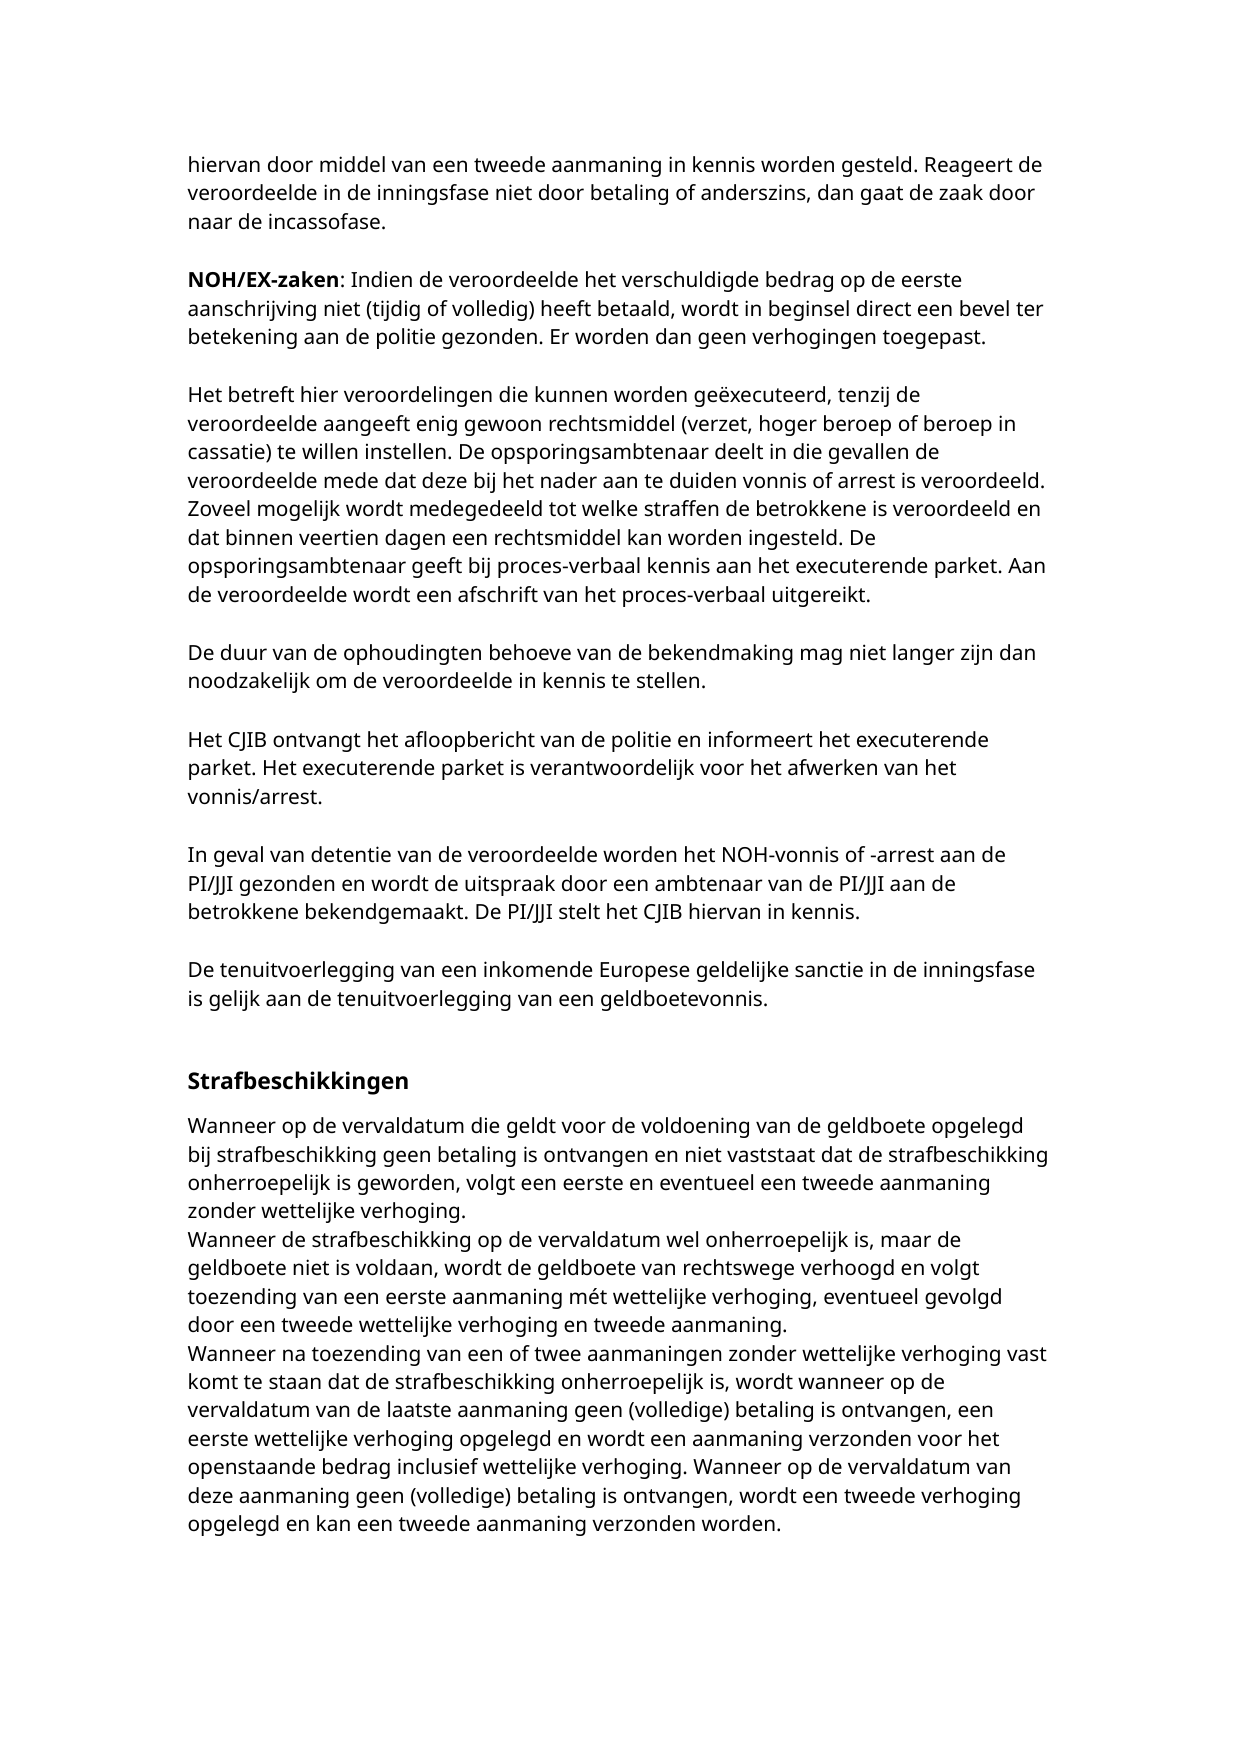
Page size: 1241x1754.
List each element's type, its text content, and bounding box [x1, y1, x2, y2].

text In geval van detentie van de veroordeelde worden het NOH-vonnis of -arrest aan de PI/JJI gezonden en wordt de uitspraak door een ambtenaar van de PI/JJI aan de betrokkene bekendgemaakt. De PI/JJI stelt het CJIB hiervan in kennis. [187, 840, 1053, 926]
text hiervan door middel van een tweede aanmaning in kennis worden gesteld. Reageert de veroordeelde in de inningsfase niet door betaling of anderszins, dan gaat de zaak door naar de incassofase. [187, 150, 1053, 235]
text Wanneer op de vervaldatum die geldt voor de voldoening van de geldboete opgelegd bij strafbeschikking geen betaling is ontvangen en niet vaststaat dat de strafbeschikking onherroepelijk is geworden, volgt een eerste en eventueel een tweede aanmaning zonder wettelijke verhoging. [187, 1111, 1053, 1225]
text NOH/EX-zaken: Indien de veroordeelde het verschuldigde bedrag op de eerste aanschrijving niet (tijdig of volledig) heeft betaald, wordt in beginsel direct een bevel ter betekening aan de politie gezonden. Er worden dan geen verhogingen toegepast. [187, 265, 1053, 351]
text Wanneer de strafbeschikking op de vervaldatum wel onherroepelijk is, maar de geldboete niet is voldaan, wordt de geldboete van rechtswege verhoogd en volgt toezending van een eerste aanmaning mét wettelijke verhoging, eventueel gevolgd door een tweede wettelijke verhoging en tweede aanmaning. [187, 1225, 1053, 1339]
text De duur van de ophoudingten behoeve van de bekendmaking mag niet langer zijn dan noodzakelijk om de veroordeelde in kennis te stellen. [187, 638, 1053, 695]
subtitle Strafbeschikkingen [187, 1065, 1053, 1096]
text Het betreft hier veroordelingen die kunnen worden geëxecuteerd, tenzij de veroordeelde aangeeft enig gewoon rechtsmiddel (verzet, hoger beroep of beroep in cassatie) te willen instellen. De opsporingsambtenaar deelt in die gevallen de veroordeelde mede dat deze bij het nader aan te duiden vonnis of arrest is veroordeeld. Zoveel mogelijk wordt medegedeeld tot welke straffen de betrokkene is veroordeeld en dat binnen veertien dagen een rechtsmiddel kan worden ingesteld. De opsporingsambtenaar geeft bij proces-verbaal kennis aan het executerende parket. Aan de veroordeelde wordt een afschrift van het proces-verbaal uitgereikt. [187, 381, 1053, 608]
text Wanneer na toezending van een of twee aanmaningen zonder wettelijke verhoging vast komt te staan dat de strafbeschikking onherroepelijk is, wordt wanneer op de vervaldatum van de laatste aanmaning geen (volledige) betaling is ontvangen, een eerste wettelijke verhoging opgelegd en wordt een aanmaning verzonden voor het openstaande bedrag inclusief wettelijke verhoging. Wanneer op de vervaldatum van deze aanmaning geen (volledige) betaling is ontvangen, wordt een tweede verhoging opgelegd en kan een tweede aanmaning verzonden worden. [187, 1339, 1053, 1538]
text Het CJIB ontvangt het afloopbericht van de politie en informeert het executerende parket. Het executerende parket is verantwoordelijk voor het afwerken van het vonnis/arrest. [187, 725, 1053, 810]
text De tenuitvoerlegging van een inkomende Europese geldelijke sanctie in de inningsfase is gelijk aan de tenuitvoerlegging van een geldboetevonnis. [187, 956, 1053, 1012]
